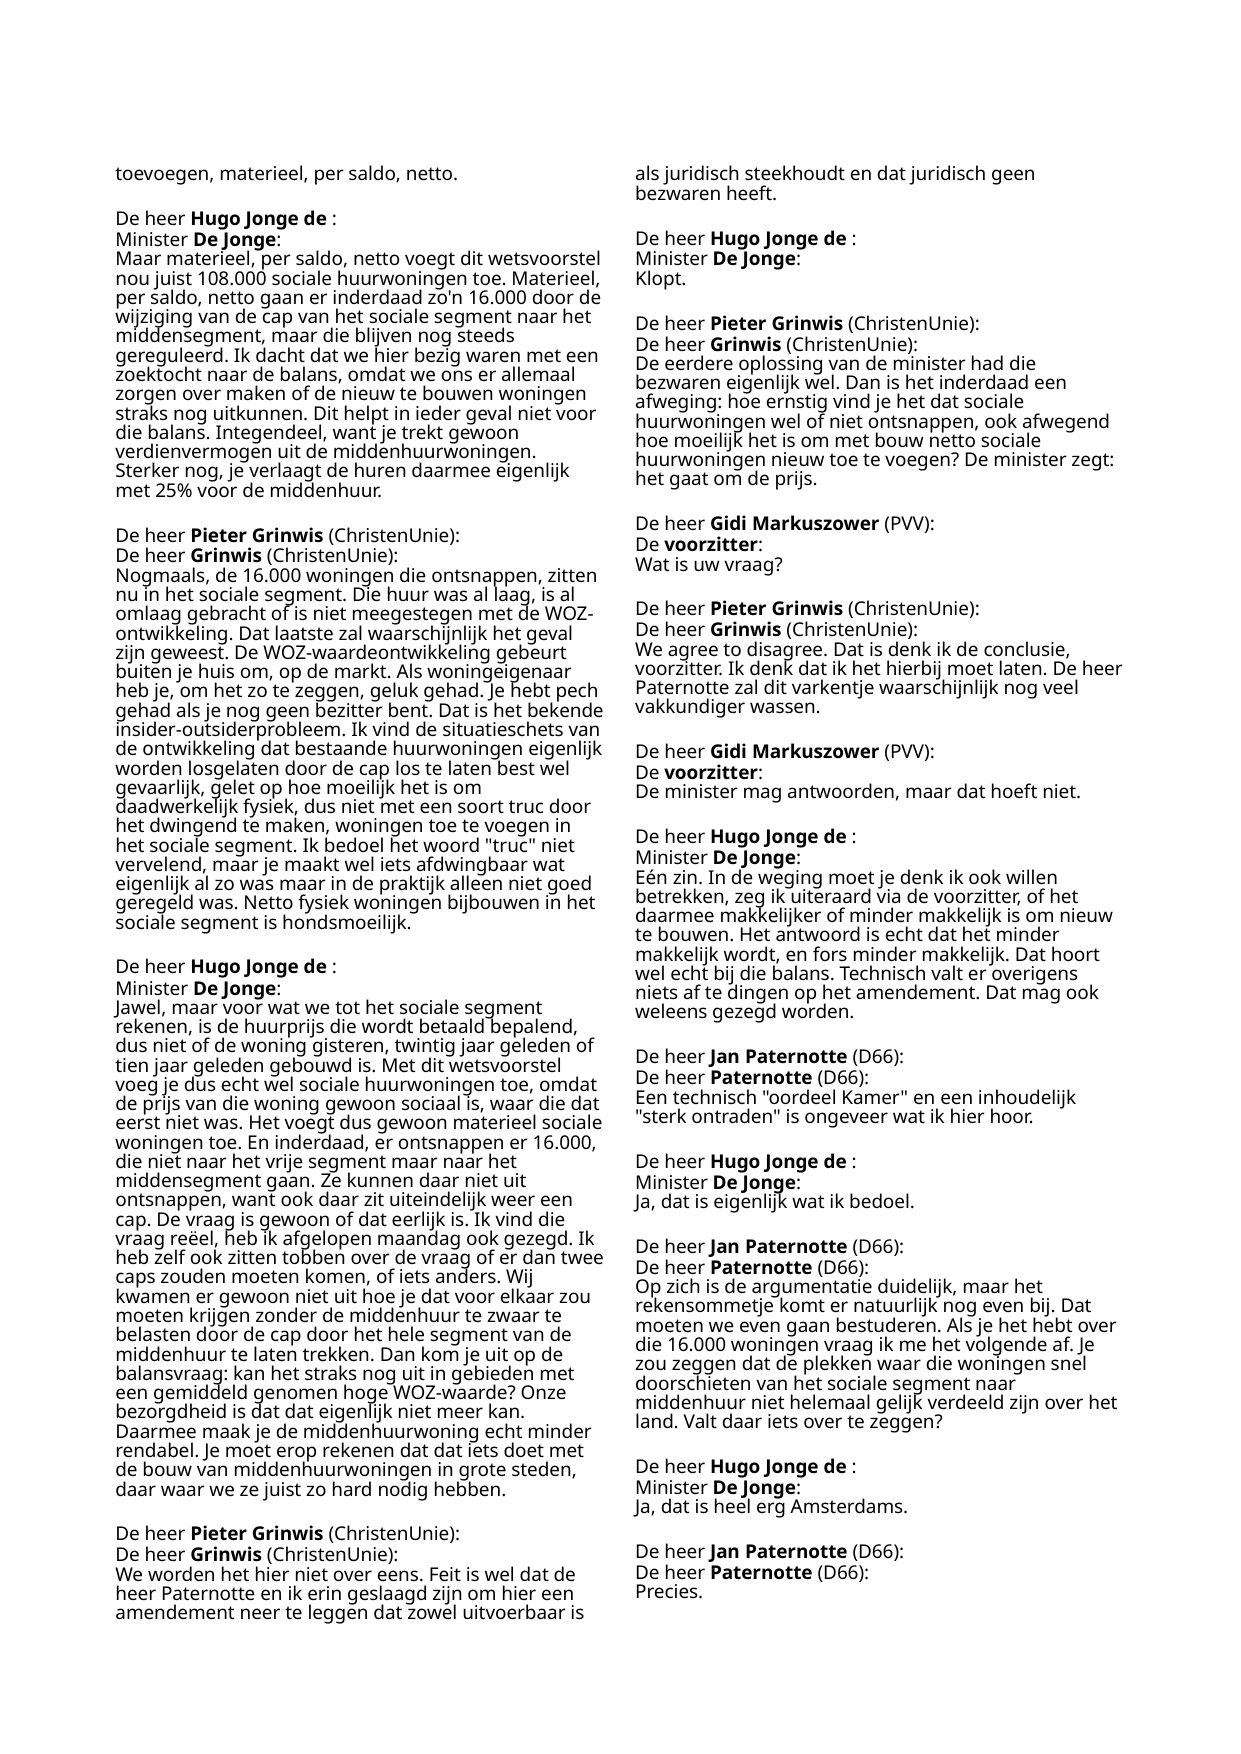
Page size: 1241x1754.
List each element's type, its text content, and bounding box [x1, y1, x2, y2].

text toevoegen, materieel, per saldo, netto. [115, 165, 605, 184]
text Minister De Jonge: [635, 1174, 1125, 1193]
text Eén zin. In de weging moet je denk ik ook willen betrekken, zeg ik uiteraard via de voorzitter, of het daarmee makkelijker of minder makkelijk is om nieuw te bouwen. Het antwoord is echt dat het minder makkelijk wordt, en fors minder makkelijk. Dat hoort wel echt bij die balans. Technisch valt er overigens niets af te dingen op het amendement. Dat mag ook weleens gezegd worden. [635, 869, 1125, 1023]
text Jawel, maar voor wat we tot het sociale segment rekenen, is de huurprijs die wordt betaald bepalend, dus niet of de woning gisteren, twintig jaar geleden of tien jaar geleden gebouwd is. Met dit wetsvoorstel voeg je dus echt wel sociale huurwoningen toe, omdat de prijs van die woning gewoon sociaal is, waar die dat eerst niet was. Het voegt dus gewoon materieel sociale woningen toe. En inderdaad, er ontsnappen er 16.000, die niet naar het vrije segment maar naar het middensegment gaan. Ze kunnen daar niet uit ontsnappen, want ook daar zit uiteindelijk weer een cap. De vraag is gewoon of dat eerlijk is. Ik vind die vraag reëel, heb ik afgelopen maandag ook gezegd. Ik heb zelf ook zitten tobben over de vraag of er dan twee caps zouden moeten komen, of iets anders. Wij kwamen er gewoon niet uit hoe je dat voor elkaar zou moeten krijgen zonder de middenhuur te zwaar te belasten door de cap door het hele segment van de middenhuur te laten trekken. Dan kom je uit op de balansvraag: kan het straks nog uit in gebieden met een gemiddeld genomen hoge WOZ-waarde? Onze bezorgdheid is dat dat eigenlijk niet meer kan. Daarmee maak je de middenhuurwoning echt minder rendabel. Je moet erop rekenen dat dat iets doet met de bouw van middenhuurwoningen in grote steden, daar waar we ze juist zo hard nodig hebben. [115, 999, 605, 1500]
text De voorzitter: [635, 536, 1125, 556]
text De heer Gidi Markuszower (PVV): [635, 738, 1125, 764]
text Wat is uw vraag? [635, 556, 1125, 575]
text Minister De Jonge: [635, 1479, 1125, 1498]
text De heer Gidi Markuszower (PVV): [635, 511, 1125, 536]
text De heer Hugo Jonge de : [635, 824, 1125, 849]
text Minister De Jonge: [115, 231, 605, 250]
text De heer Hugo Jonge de : [115, 205, 605, 231]
text De heer Hugo Jonge de : [635, 1453, 1125, 1479]
text De heer Grinwis (ChristenUnie): [115, 547, 605, 567]
text Ja, dat is eigenlijk wat ik bedoel. [635, 1193, 1125, 1212]
text De heer Pieter Grinwis (ChristenUnie): [115, 1521, 605, 1546]
text Nogmaals, de 16.000 woningen die ontsnappen, zitten nu in het sociale segment. Die huur was al laag, is al omlaag gebracht of is niet meegestegen met de WOZ-ontwikkeling. Dat laatste zal waarschijnlijk het geval zijn geweest. De WOZ-waardeontwikkeling gebeurt buiten je huis om, op de markt. Als woningeigenaar heb je, om het zo te zeggen, geluk gehad. Je hebt pech gehad als je nog geen bezitter bent. Dat is het bekende insider-outsiderprobleem. Ik vind de situatieschets van de ontwikkeling dat bestaande huurwoningen eigenlijk worden losgelaten door de cap los te laten best wel gevaarlijk, gelet op hoe moeilijk het is om daadwerkelijk fysiek, dus niet met een soort truc door het dwingend te maken, woningen toe te voegen in het sociale segment. Ik bedoel het woord "truc" niet vervelend, maar je maakt wel iets afdwingbaar wat eigenlijk al zo was maar in de praktijk alleen niet goed geregeld was. Netto fysiek woningen bijbouwen in het sociale segment is hondsmoeilijk. [115, 567, 605, 933]
text De heer Grinwis (ChristenUnie): [115, 1546, 605, 1566]
text De heer Grinwis (ChristenUnie): [635, 336, 1125, 355]
text De heer Jan Paternotte (D66): [635, 1044, 1125, 1069]
text We worden het hier niet over eens. Feit is wel dat de heer Paternotte en ik erin geslaagd zijn om hier een amendement neer te leggen dat zowel uitvoerbaar is [115, 1566, 605, 1623]
text De heer Hugo Jonge de : [635, 1148, 1125, 1174]
text De heer Pieter Grinwis (ChristenUnie): [115, 522, 605, 547]
text De heer Paternotte (D66): [635, 1564, 1125, 1583]
text De heer Hugo Jonge de : [635, 225, 1125, 250]
text De minister mag antwoorden, maar dat hoeft niet. [635, 783, 1125, 803]
text als juridisch steekhoudt en dat juridisch geen bezwaren heeft. [635, 165, 1125, 204]
text Precies. [635, 1583, 1125, 1602]
text De heer Paternotte (D66): [635, 1259, 1125, 1278]
text De heer Jan Paternotte (D66): [635, 1233, 1125, 1259]
text De heer Jan Paternotte (D66): [635, 1538, 1125, 1564]
text De heer Pieter Grinwis (ChristenUnie): [635, 596, 1125, 621]
text Minister De Jonge: [635, 849, 1125, 869]
text Minister De Jonge: [115, 979, 605, 999]
text We agree to disagree. Dat is denk ik de conclusie, voorzitter. Ik denk dat ik het hierbij moet laten. De heer Paternotte zal dit varkentje waarschijnlijk nog veel vakkundiger wassen. [635, 641, 1125, 718]
text De heer Grinwis (ChristenUnie): [635, 621, 1125, 641]
text De heer Hugo Jonge de : [115, 954, 605, 979]
text Minister De Jonge: [635, 250, 1125, 270]
text Een technisch "oordeel Kamer" en een inhoudelijk "sterk ontraden" is ongeveer wat ik hier hoor. [635, 1089, 1125, 1127]
text Op zich is de argumentatie duidelijk, maar het rekensommetje komt er natuurlijk nog even bij. Dat moeten we even gaan bestuderen. Als je het hebt over die 16.000 woningen vraag ik me het volgende af. Je zou zeggen dat de plekken waar die woningen snel doorschieten van het sociale segment naar middenhuur niet helemaal gelijk verdeeld zijn over het land. Valt daar iets over te zeggen? [635, 1278, 1125, 1432]
text De heer Pieter Grinwis (ChristenUnie): [635, 310, 1125, 336]
text De heer Paternotte (D66): [635, 1069, 1125, 1089]
text Ja, dat is heel erg Amsterdams. [635, 1498, 1125, 1517]
text Maar materieel, per saldo, netto voegt dit wetsvoorstel nou juist 108.000 sociale huurwoningen toe. Materieel, per saldo, netto gaan er inderdaad zo'n 16.000 door de wijziging van de cap van het sociale segment naar het middensegment, maar die blijven nog steeds gereguleerd. Ik dacht dat we hier bezig waren met een zoektocht naar de balans, omdat we ons er allemaal zorgen over maken of de nieuw te bouwen woningen straks nog uitkunnen. Dit helpt in ieder geval niet voor die balans. Integendeel, want je trekt gewoon verdienvermogen uit de middenhuurwoningen. Sterker nog, je verlaagt de huren daarmee eigenlijk met 25% voor de middenhuur. [115, 250, 605, 501]
text De voorzitter: [635, 764, 1125, 783]
text De eerdere oplossing van de minister had die bezwaren eigenlijk wel. Dan is het inderdaad een afweging: hoe ernstig vind je het dat sociale huurwoningen wel of niet ontsnappen, ook afwegend hoe moeilijk het is om met bouw netto sociale huurwoningen nieuw toe te voegen? De minister zegt: het gaat om de prijs. [635, 355, 1125, 490]
text Klopt. [635, 270, 1125, 289]
